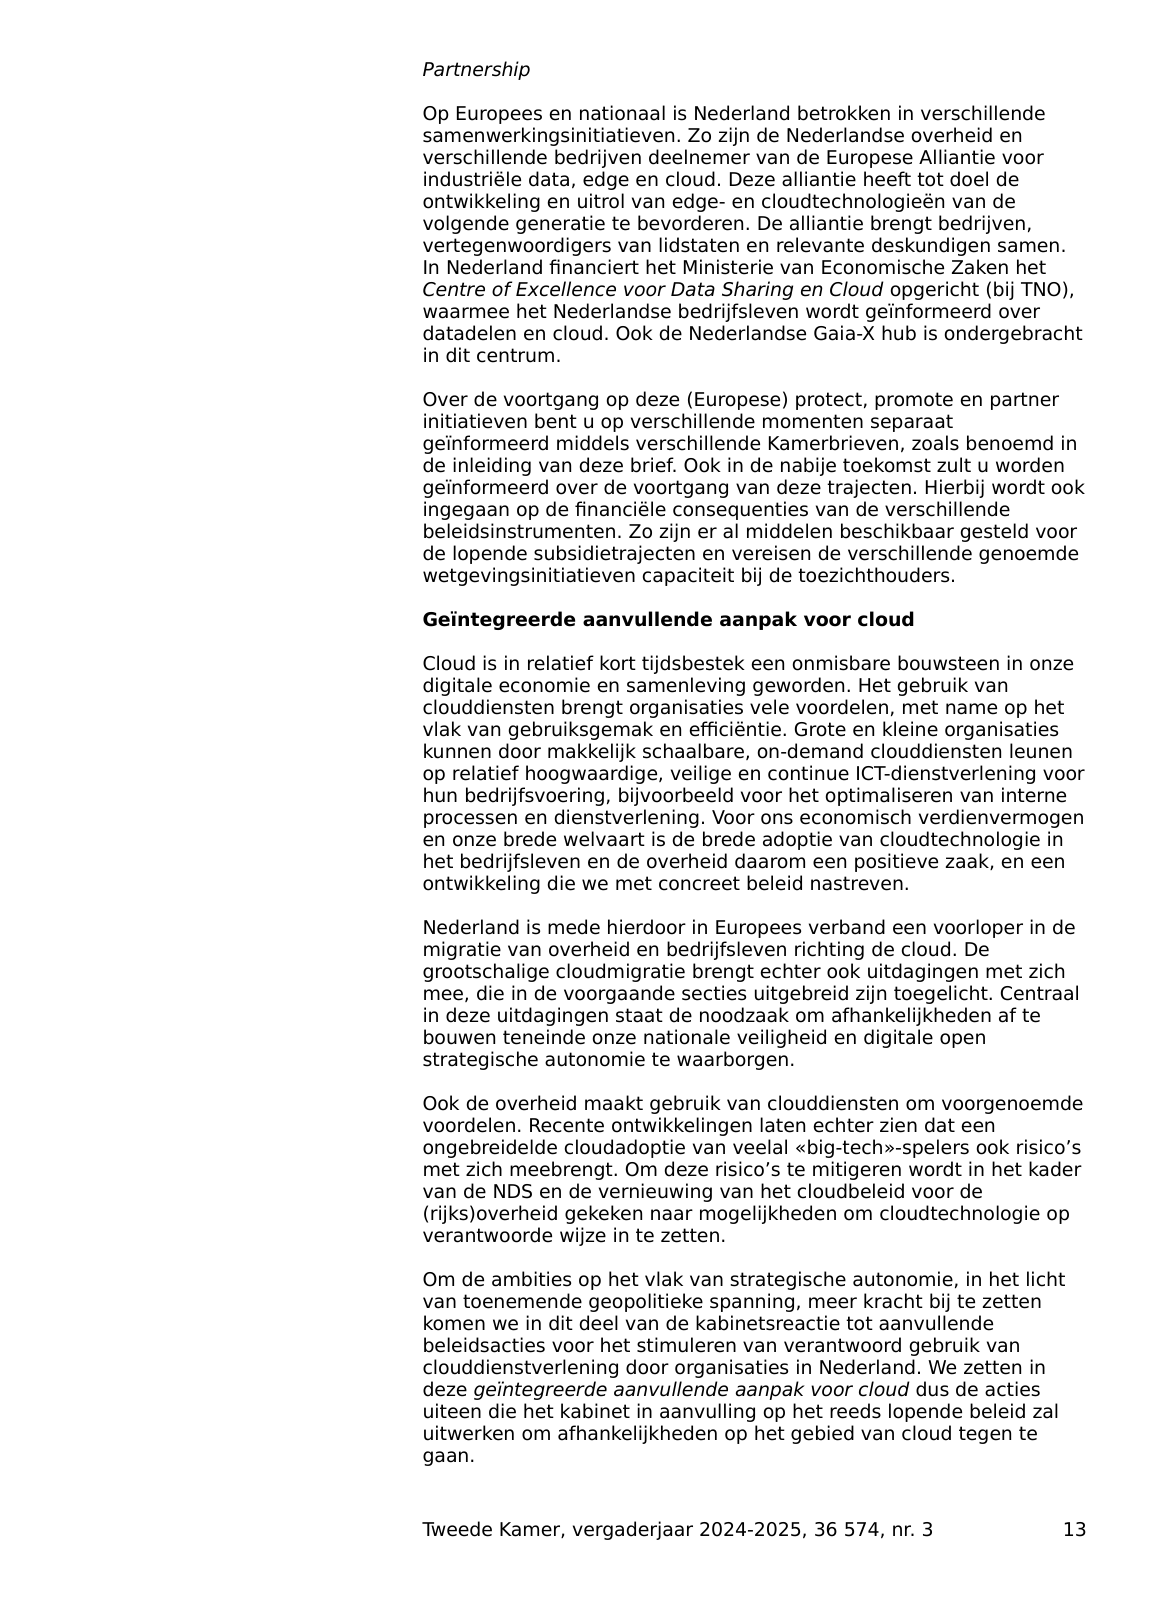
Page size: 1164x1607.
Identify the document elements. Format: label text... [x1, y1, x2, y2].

subtitle Partnership [422, 59, 1087, 81]
text Om de ambities op het vlak van strategische autonomie, in het licht van toenemende geopolitieke spanning, meer kracht bij te zetten komen we in dit deel van de kabinetsreactie tot aanvullende beleidsacties voor het stimuleren van verantwoord gebruik van clouddienstverlening door organisaties in Nederland. We zetten in deze geïntegreerde aanvullende aanpak voor cloud dus de acties uiteen die het kabinet in aanvulling op het reeds lopende beleid zal uitwerken om afhankelijkheden op het gebied van cloud tegen te gaan. [422, 1269, 1087, 1467]
text Op Europees en nationaal is Nederland betrokken in verschillende samenwerkingsinitiatieven. Zo zijn de Nederlandse overheid en verschillende bedrijven deelnemer van de Europese Alliantie voor industriële data, edge en cloud. Deze alliantie heeft tot doel de ontwikkeling en uitrol van edge- en cloudtechnologieën van de volgende generatie te bevorderen. De alliantie brengt bedrijven, vertegenwoordigers van lidstaten en relevante deskundigen samen. In Nederland financiert het Ministerie van Economische Zaken het Centre of Excellence voor Data Sharing en Cloud opgericht (bij TNO), waarmee het Nederlandse bedrijfsleven wordt geïnformeerd over datadelen en cloud. Ook de Nederlandse Gaia-X hub is ondergebracht in dit centrum. [422, 103, 1087, 367]
text Ook de overheid maakt gebruik van clouddiensten om voorgenoemde voordelen. Recente ontwikkelingen laten echter zien dat een ongebreidelde cloudadoptie van veelal «big-tech»-spelers ook risico’s met zich meebrengt. Om deze risico’s te mitigeren wordt in het kader van de NDS en de vernieuwing van het cloudbeleid voor de (rijks)overheid gekeken naar mogelijkheden om cloudtechnologie op verantwoorde wijze in te zetten. [422, 1093, 1087, 1247]
text Over de voortgang op deze (Europese) protect, promote en partner initiatieven bent u op verschillende momenten separaat geïnformeerd middels verschillende Kamerbrieven, zoals benoemd in de inleiding van deze brief. Ook in de nabije toekomst zult u worden geïnformeerd over de voortgang van deze trajecten. Hierbij wordt ook ingegaan op de financiële consequenties van de verschillende beleidsinstrumenten. Zo zijn er al middelen beschikbaar gesteld voor de lopende subsidietrajecten en vereisen de verschillende genoemde wetgevingsinitiatieven capaciteit bij de toezichthouders. [422, 389, 1087, 587]
text Cloud is in relatief kort tijdsbestek een onmisbare bouwsteen in onze digitale economie en samenleving geworden. Het gebruik van clouddiensten brengt organisaties vele voordelen, met name op het vlak van gebruiksgemak en efficiëntie. Grote en kleine organisaties kunnen door makkelijk schaalbare, on-demand clouddiensten leunen op relatief hoogwaardige, veilige en continue ICT-dienstverlening voor hun bedrijfsvoering, bijvoorbeeld voor het optimaliseren van interne processen en dienstverlening. Voor ons economisch verdienvermogen en onze brede welvaart is de brede adoptie van cloudtechnologie in het bedrijfsleven en de overheid daarom een positieve zaak, en een ontwikkeling die we met concreet beleid nastreven. [422, 653, 1087, 895]
subtitle Geïntegreerde aanvullende aanpak voor cloud [422, 609, 1087, 631]
text Nederland is mede hierdoor in Europees verband een voorloper in de migratie van overheid en bedrijfsleven richting de cloud. De grootschalige cloudmigratie brengt echter ook uitdagingen met zich mee, die in de voorgaande secties uitgebreid zijn toegelicht. Centraal in deze uitdagingen staat de noodzaak om afhankelijkheden af te bouwen teneinde onze nationale veiligheid en digitale open strategische autonomie te waarborgen. [422, 917, 1087, 1071]
